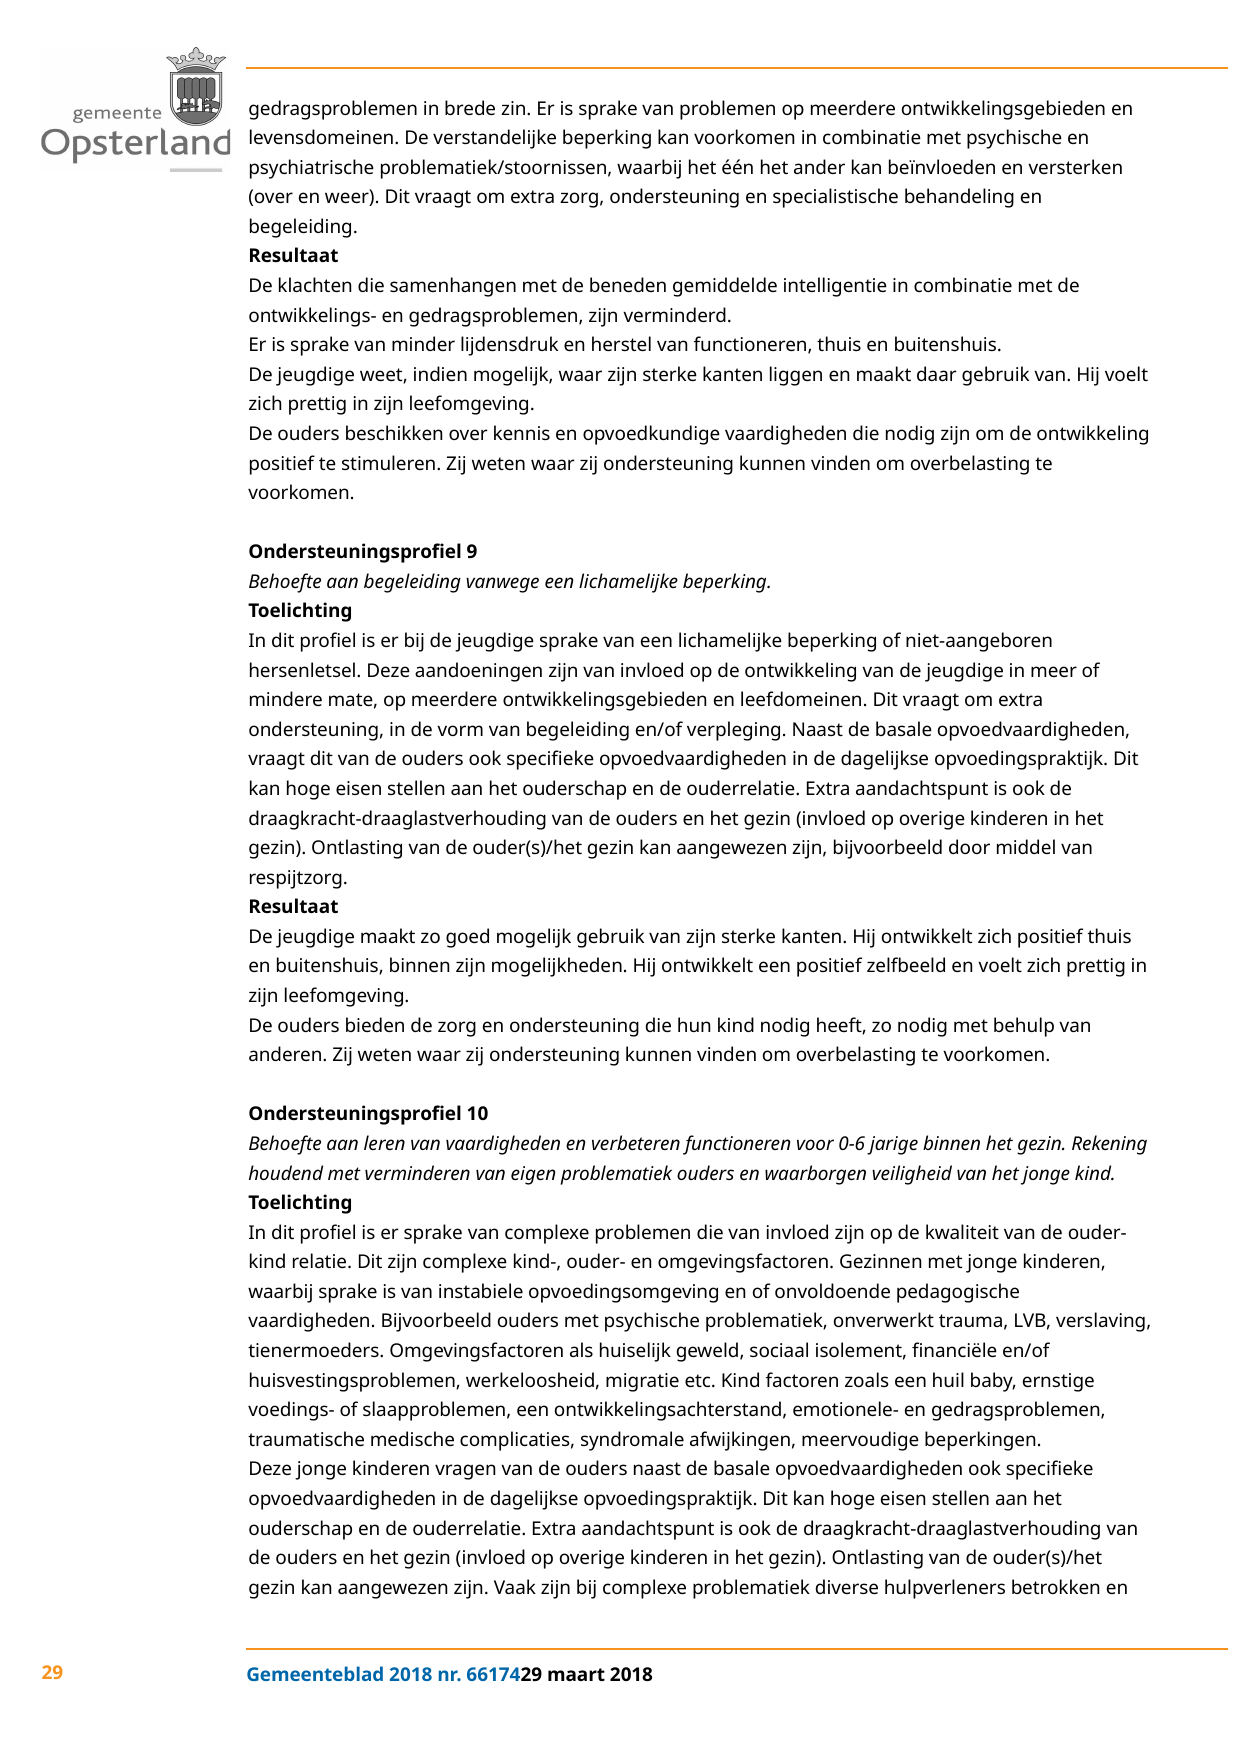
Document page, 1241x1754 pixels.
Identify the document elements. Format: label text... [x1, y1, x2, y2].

text Toelichting [248, 598, 1152, 623]
text In dit profiel is er sprake van complexe problemen die van invloed zijn op de kwaliteit van de ouder- kind relatie. Dit zijn complexe kind-, ouder- en omgevingsfactoren. Gezinnen met jonge kinderen, waarbij sprake is van instabiele opvoedingsomgeving en of onvoldoende pedagogische vaardigheden. Bijvoorbeeld ouders met psychische problematiek, onverwerkt trauma, LVB, verslaving, tienermoeders. Omgevingsfactoren als huiselijk geweld, sociaal isolement, financiële en/of huisvestingsproblemen, werkeloosheid, migratie etc. Kind factoren zoals een huil baby, ernstige voedings- of slaapproblemen, een ontwikkelingsachterstand, emotionele- en gedragsproblemen, traumatische medische complicaties, syndromale afwijkingen, meervoudige beperkingen. [248, 1219, 1152, 1452]
text De jeugdige maakt zo goed mogelijk gebruik van zijn sterke kanten. Hij ontwikkelt zich positief thuis en buitenshuis, binnen zijn mogelijkheden. Hij ontwikkelt een positief zelfbeeld en voelt zich prettig in zijn leefomgeving. [248, 923, 1152, 1008]
text De jeugdige weet, indien mogelijk, waar zijn sterke kanten liggen en maakt daar gebruik van. Hij voelt zich prettig in zijn leefomgeving. [248, 361, 1152, 416]
text De ouders bieden de zorg en ondersteuning die hun kind nodig heeft, zo nodig met behulp van anderen. Zij weten waar zij ondersteuning kunnen vinden om overbelasting te voorkomen. [248, 1012, 1152, 1067]
text In dit profiel is er bij de jeugdige sprake van een lichamelijke beperking of niet-aangeboren hersenletsel. Deze aandoeningen zijn van invloed op de ontwikkeling van de jeugdige in meer of mindere mate, op meerdere ontwikkelingsgebieden en leefdomeinen. Dit vraagt om extra ondersteuning, in de vorm van begeleiding en/of verpleging. Naast de basale opvoedvaardigheden, vraagt dit van de ouders ook specifieke opvoedvaardigheden in de dagelijkse opvoedingspraktijk. Dit kan hoge eisen stellen aan het ouderschap en de ouderrelatie. Extra aandachtspunt is ook de draagkracht-draaglastverhouding van de ouders en het gezin (invloed op overige kinderen in het gezin). Ontlasting van de ouder(s)/het gezin kan aangewezen zijn, bijvoorbeeld door middel van respijtzorg. [248, 627, 1152, 890]
text Behoefte aan begeleiding vanwege een lichamelijke beperking. [248, 568, 1152, 594]
text Resultaat [248, 243, 1152, 268]
picture [41, 47, 231, 172]
text De klachten die samenhangen met de beneden gemiddelde intelligentie in combinatie met de ontwikkelings- en gedragsproblemen, zijn verminderd. [248, 272, 1152, 328]
text Er is sprake van minder lijdensdruk en herstel van functioneren, thuis en buitenshuis. [248, 331, 1152, 357]
text gedragsproblemen in brede zin. Er is sprake van problemen op meerdere ontwikkelingsgebieden en levensdomeinen. De verstandelijke beperking kan voorkomen in combinatie met psychische en psychiatrische problematiek/stoornissen, waarbij het één het ander kan beïnvloeden en versterken (over en weer). Dit vraagt om extra zorg, ondersteuning en specialistische behandeling en begeleiding. [248, 95, 1152, 239]
text Toelichting [248, 1189, 1152, 1215]
text Deze jonge kinderen vragen van de ouders naast de basale opvoedvaardigheden ook specifieke opvoedvaardigheden in de dagelijkse opvoedingspraktijk. Dit kan hoge eisen stellen aan het ouderschap en de ouderrelatie. Extra aandachtspunt is ook de draagkracht-draaglastverhouding van de ouders en het gezin (invloed op overige kinderen in het gezin). Ontlasting van de ouder(s)/het gezin kan aangewezen zijn. Vaak zijn bij complexe problematiek diverse hulpverleners betrokken en [248, 1456, 1152, 1600]
text De ouders beschikken over kennis en opvoedkundige vaardigheden die nodig zijn om de ontwikkeling positief te stimuleren. Zij weten waar zij ondersteuning kunnen vinden om overbelasting te voorkomen. [248, 420, 1152, 505]
text Ondersteuningsprofiel 10 [248, 1101, 1152, 1126]
text Ondersteuningsprofiel 9 [248, 538, 1152, 564]
text Resultaat [248, 893, 1152, 919]
text Behoefte aan leren van vaardigheden en verbeteren functioneren voor 0-6 jarige binnen het gezin. Rekening houdend met verminderen van eigen problematiek ouders en waarborgen veiligheid van het jonge kind. [248, 1130, 1152, 1186]
